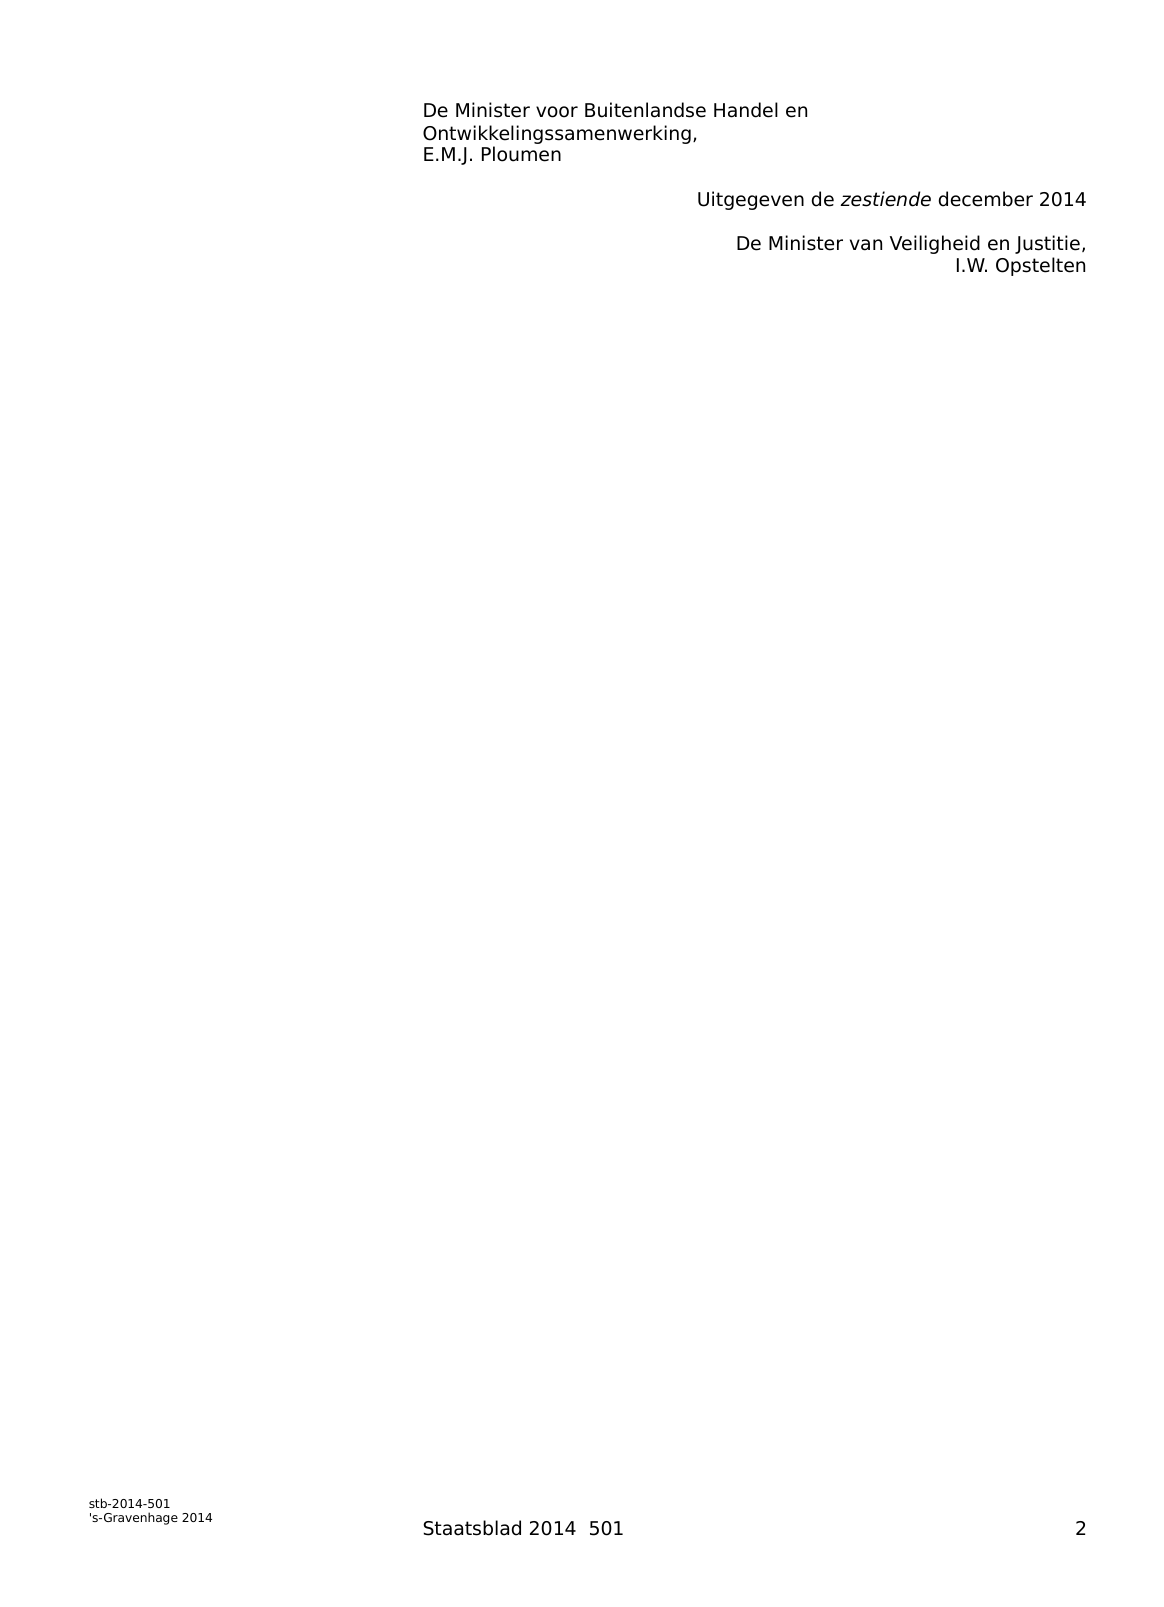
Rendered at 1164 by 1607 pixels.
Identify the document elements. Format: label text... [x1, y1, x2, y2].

text stb-2014-501 [88, 1497, 323, 1511]
text De Minister van Veiligheid en Justitie, I.W. Opstelten [422, 233, 1087, 277]
text Uitgegeven de zestiende december 2014 [422, 188, 1087, 211]
text 's-Gravenhage 2014 [88, 1511, 323, 1525]
text De Minister voor Buitenlandse Handel en Ontwikkelingssamenwerking, E.M.J. Ploumen [422, 100, 1087, 166]
